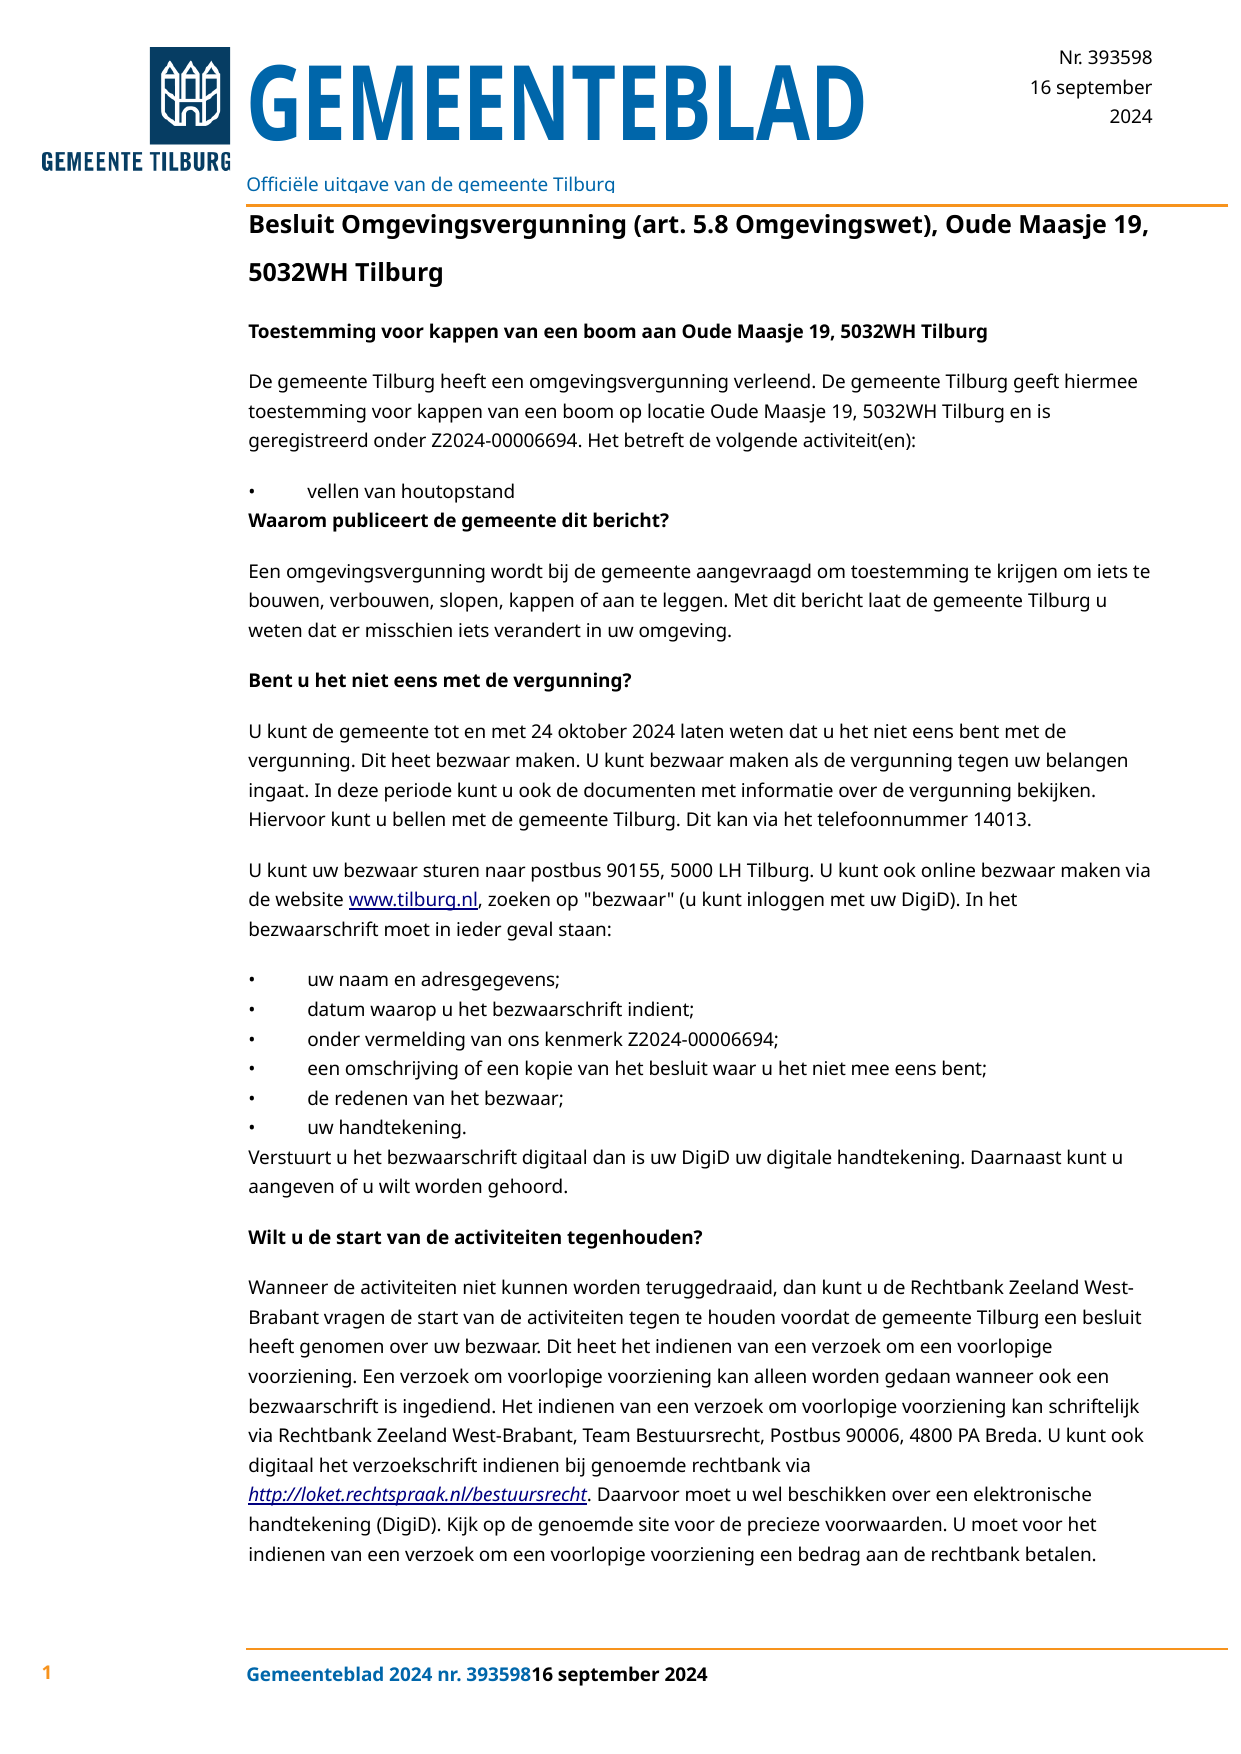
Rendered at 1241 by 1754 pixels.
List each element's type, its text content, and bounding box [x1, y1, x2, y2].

text Toestemming voor kappen van een boom aan Oude Maasje 19, 5032WH Tilburg [248, 318, 1152, 344]
text Besluit Omgevingsvergunning (art. 5.8 Omgevingswet), Oude Maasje 19, 5032WH Tilburg [248, 207, 1152, 288]
text Waarom publiceert de gemeente dit bericht? [248, 507, 1152, 533]
text Wanneer de activiteiten niet kunnen worden teruggedraaid, dan kunt u de Rechtbank Zeeland West-Brabant vragen de start van de activiteiten tegen te houden voordat de gemeente Tilburg een besluit heeft genomen over uw bezwaar. Dit heet het indienen van een verzoek om een voorlopige voorziening. Een verzoek om voorlopige voorziening kan alleen worden gedaan wanneer ook een bezwaarschrift is ingediend. Het indienen van een verzoek om voorlopige voorziening kan schriftelijk via Rechtbank Zeeland West-Brabant, Team Bestuursrecht, Postbus 90006, 4800 PA Breda. U kunt ook digitaal het verzoekschrift indienen bij genoemde rechtbank via http://loket.rechtspraak.nl/bestuursrecht. Daarvoor moet u wel beschikken over een elektronische handtekening (DigiD). Kijk op de genoemde site voor de precieze voorwaarden. U moet voor het indienen van een verzoek om een voorlopige voorziening een bedrag aan de rechtbank betalen. [248, 1274, 1152, 1567]
text Wilt u de start van de activiteiten tegenhouden? [248, 1224, 1152, 1250]
text De gemeente Tilburg heeft een omgevingsvergunning verleend. De gemeente Tilburg geeft hiermee toestemming voor kappen van een boom op locatie Oude Maasje 19, 5032WH Tilburg en is geregistreerd onder Z2024-00006694. Het betreft de volgende activiteit(en): [248, 368, 1152, 453]
text U kunt uw bezwaar sturen naar postbus 90155, 5000 LH Tilburg. U kunt ook online bezwaar maken via de website www.tilburg.nl, zoeken op "bezwaar" (u kunt inloggen met uw DigiD). In het bezwaarschrift moet in ieder geval staan: [248, 857, 1152, 942]
list onder vermelding van ons kenmerk Z2024-00006694; [248, 1026, 1152, 1052]
text U kunt de gemeente tot en met 24 oktober 2024 laten weten dat u het niet eens bent met de vergunning. Dit heet bezwaar maken. U kunt bezwaar maken als de vergunning tegen uw belangen ingaat. In deze periode kunt u ook de documenten met informatie over de vergunning bekijken. Hiervoor kunt u bellen met de gemeente Tilburg. Dit kan via het telefoonnummer 14013. [248, 718, 1152, 832]
list uw handtekening. [248, 1114, 1152, 1140]
text Bent u het niet eens met de vergunning? [248, 667, 1152, 693]
text Verstuurt u het bezwaarschrift digitaal dan is uw DigiD uw digitale handtekening. Daarnaast kunt u aangeven of u wilt worden gehoord. [248, 1144, 1152, 1199]
list de redenen van het bezwaar; [248, 1085, 1152, 1111]
list vellen van houtopstand [248, 478, 1152, 504]
list uw naam en adresgegevens; [248, 967, 1152, 992]
text Een omgevingsvergunning wordt bij de gemeente aangevraagd om toestemming te krijgen om iets te bouwen, verbouwen, slopen, kappen of aan te leggen. Met dit bericht laat de gemeente Tilburg u weten dat er misschien iets verandert in uw omgeving. [248, 558, 1152, 643]
list een omschrijving of een kopie van het besluit waar u het niet mee eens bent; [248, 1055, 1152, 1081]
list datum waarop u het bezwaarschrift indient; [248, 996, 1152, 1022]
picture [41, 47, 231, 172]
